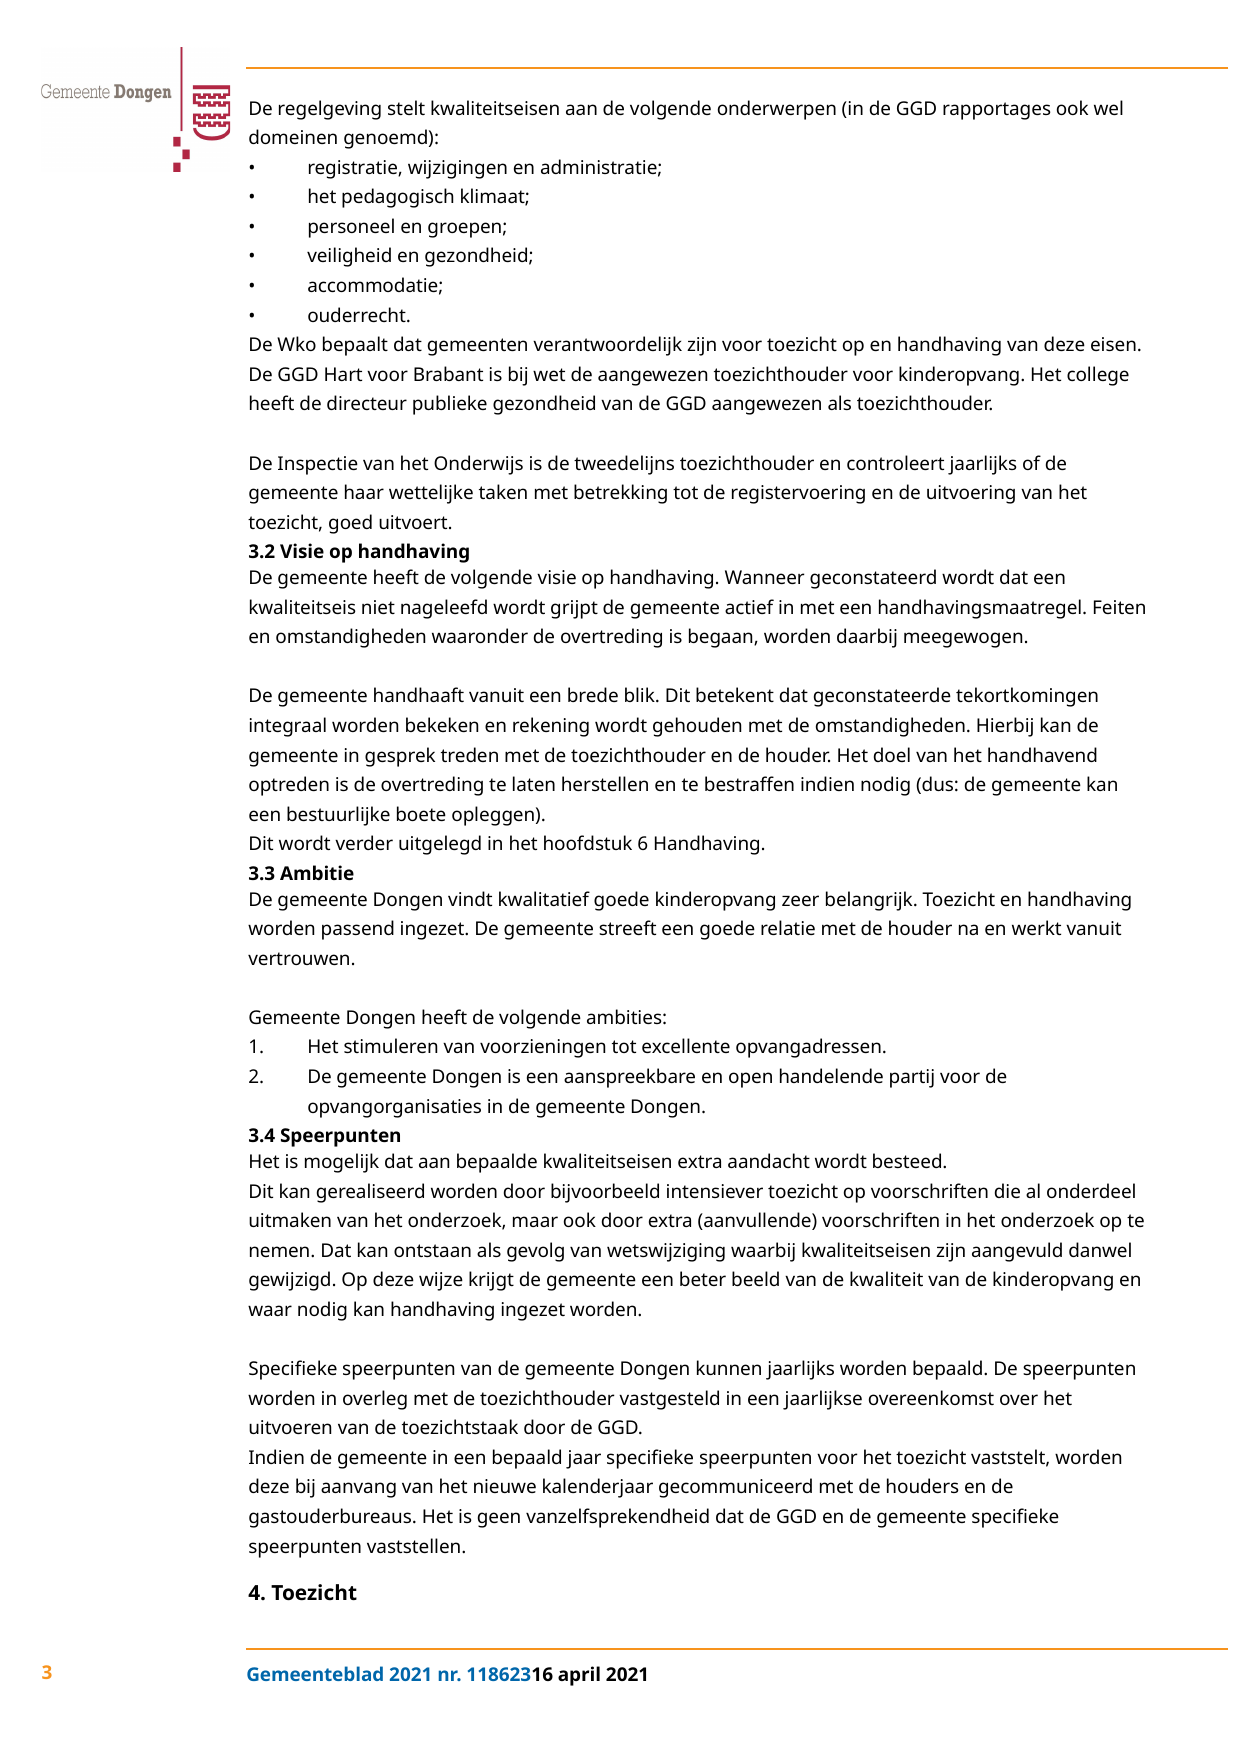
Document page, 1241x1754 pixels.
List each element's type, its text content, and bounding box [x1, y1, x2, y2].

text Specifieke speerpunten van de gemeente Dongen kunnen jaarlijks worden bepaald. De speerpunten worden in overleg met de toezichthouder vastgesteld in een jaarlijkse overeenkomst over het uitvoeren van de toezichtstaak door de GGD. [248, 1355, 1152, 1440]
picture [41, 47, 231, 172]
text Het is mogelijk dat aan bepaalde kwaliteitseisen extra aandacht wordt besteed. [248, 1148, 1152, 1174]
list De gemeente Dongen is een aanspreekbare en open handelende partij voor de opvangorganisaties in de gemeente Dongen. [248, 1063, 1152, 1119]
text 3.4 Speerpunten [248, 1122, 1152, 1148]
text De Inspectie van het Onderwijs is de tweedelijns toezichthouder en controleert jaarlijks of de gemeente haar wettelijke taken met betrekking tot de registervoering en de uitvoering van het toezicht, goed uitvoert. [248, 450, 1152, 535]
text Dit kan gerealiseerd worden door bijvoorbeeld intensiever toezicht op voorschriften die al onderdeel uitmaken van het onderzoek, maar ook door extra (aanvullende) voorschriften in het onderzoek op te nemen. Dat kan ontstaan als gevolg van wetswijziging waarbij kwaliteitseisen zijn aangevuld danwel gewijzigd. Op deze wijze krijgt de gemeente een beter beeld van de kwaliteit van de kinderopvang en waar nodig kan handhaving ingezet worden. [248, 1178, 1152, 1322]
text De gemeente Dongen vindt kwalitatief goede kinderopvang zeer belangrijk. Toezicht en handhaving worden passend ingezet. De gemeente streeft een goede relatie met de houder na en werkt vanuit vertrouwen. [248, 886, 1152, 971]
list Het stimuleren van voorzieningen tot excellente opvangadressen. [248, 1034, 1152, 1059]
list veiligheid en gezondheid; [248, 243, 1152, 268]
text Dit wordt verder uitgelegd in het hoofdstuk 6 Handhaving. [248, 831, 1152, 856]
text Gemeente Dongen heeft de volgende ambities: [248, 1004, 1152, 1030]
list het pedagogisch klimaat; [248, 183, 1152, 209]
text 4. Toezicht [248, 1578, 1152, 1607]
text 3.3 Ambitie [248, 860, 1152, 886]
text De gemeente heeft de volgende visie op handhaving. Wanneer geconstateerd wordt dat een kwaliteitseis niet nageleefd wordt grijpt de gemeente actief in met een handhavingsmaatregel. Feiten en omstandigheden waaronder de overtreding is begaan, worden daarbij meegewogen. [248, 564, 1152, 649]
text Indien de gemeente in een bepaald jaar specifieke speerpunten voor het toezicht vaststelt, worden deze bij aanvang van het nieuwe kalenderjaar gecommuniceerd met de houders en de gastouderbureaus. Het is geen vanzelfsprekendheid dat de GGD en de gemeente specifieke speerpunten vaststellen. [248, 1444, 1152, 1558]
list personeel en groepen; [248, 213, 1152, 239]
text 3.2 Visie op handhaving [248, 538, 1152, 564]
text De Wko bepaalt dat gemeenten verantwoordelijk zijn voor toezicht op en handhaving van deze eisen. De GGD Hart voor Brabant is bij wet de aangewezen toezichthouder voor kinderopvang. Het college heeft de directeur publieke gezondheid van de GGD aangewezen als toezichthouder. [248, 331, 1152, 416]
list ouderrecht. [248, 302, 1152, 328]
text De regelgeving stelt kwaliteitseisen aan de volgende onderwerpen (in de GGD rapportages ook wel domeinen genoemd): [248, 95, 1152, 150]
text De gemeente handhaaft vanuit een brede blik. Dit betekent dat geconstateerde tekortkomingen integraal worden bekeken en rekening wordt gehouden met de omstandigheden. Hierbij kan de gemeente in gesprek treden met de toezichthouder en de houder. Het doel van het handhavend optreden is de overtreding te laten herstellen en te bestraffen indien nodig (dus: de gemeente kan een bestuurlijke boete opleggen). [248, 683, 1152, 827]
list accommodatie; [248, 272, 1152, 298]
list registratie, wijzigingen en administratie; [248, 154, 1152, 180]
